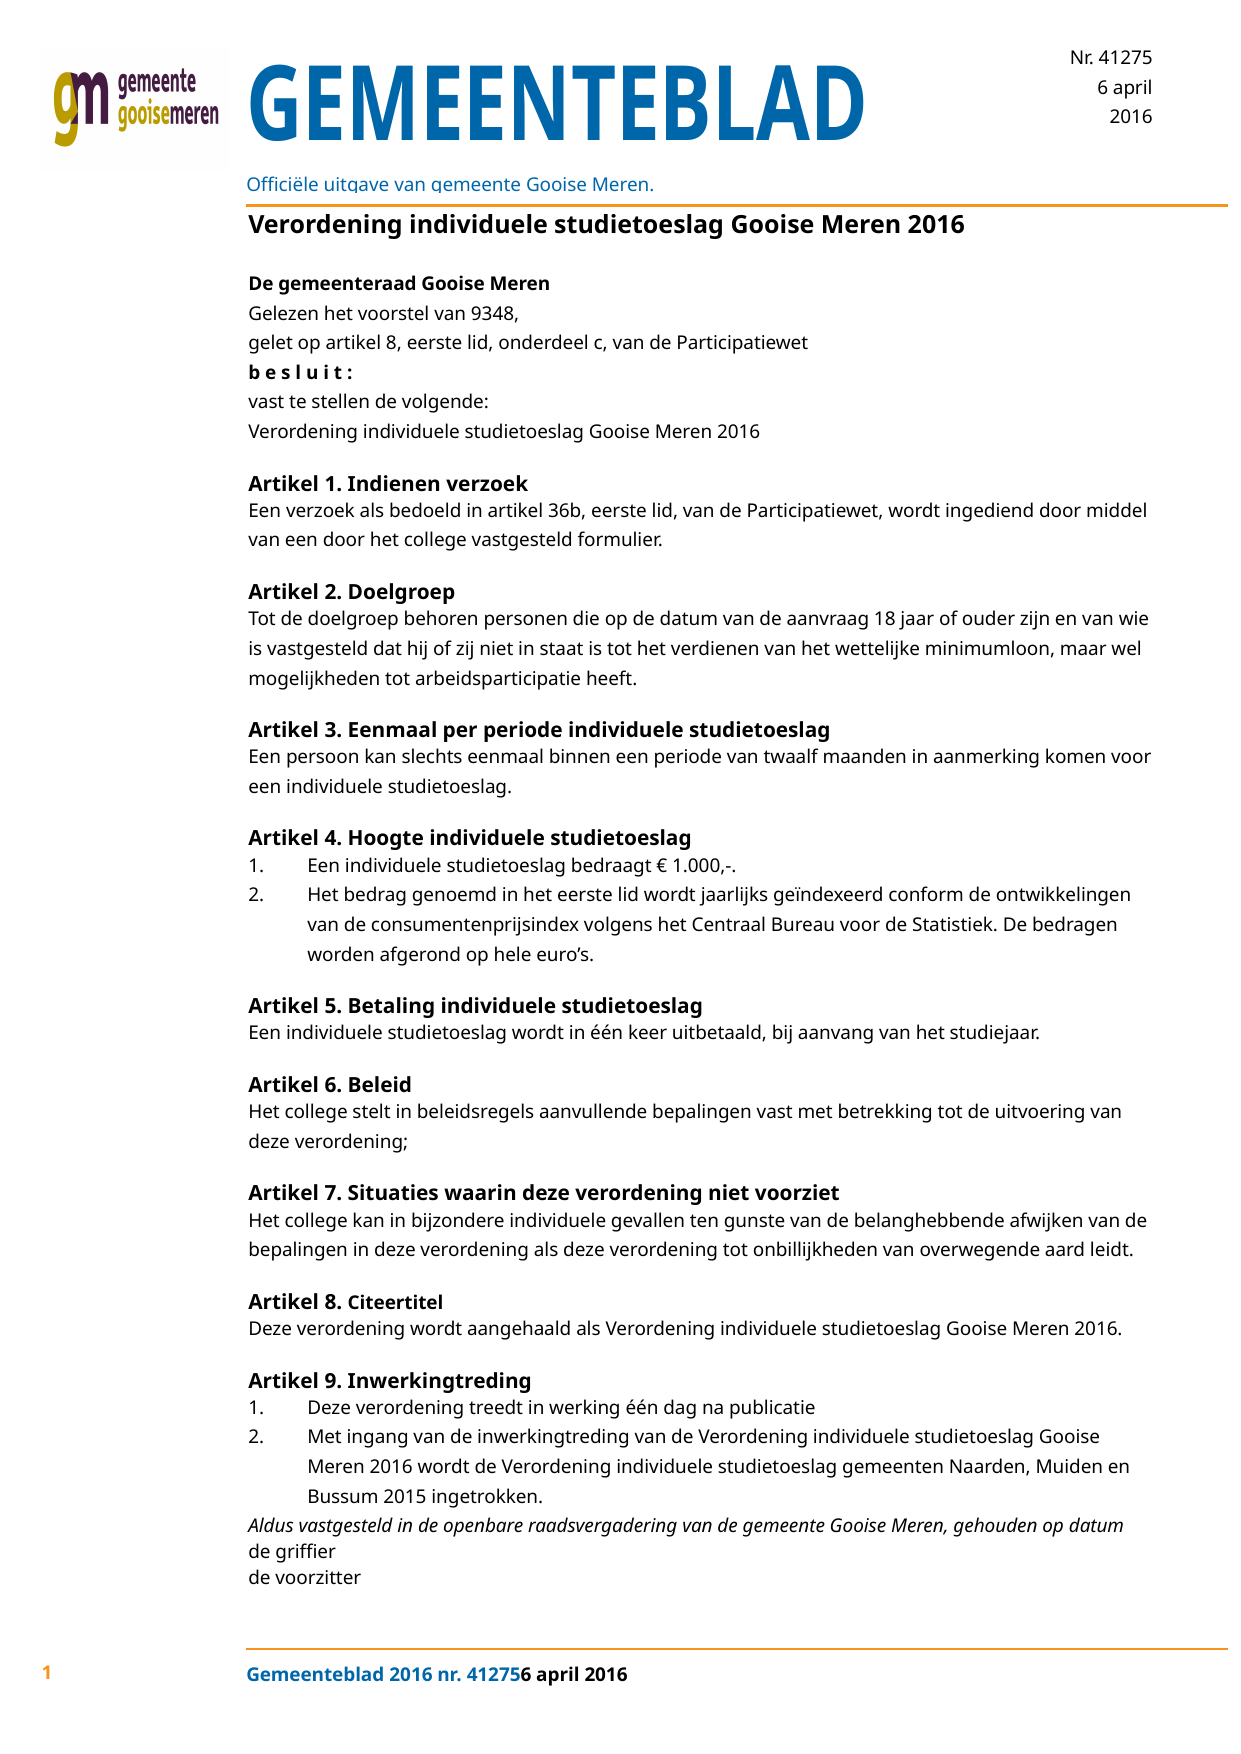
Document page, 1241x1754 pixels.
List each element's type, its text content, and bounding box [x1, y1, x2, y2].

text De gemeenteraad Gooise Meren [248, 270, 1152, 296]
text Artikel 6. Beleid [248, 1070, 1152, 1098]
text Artikel 9. Inwerkingtreding [248, 1366, 1152, 1394]
text Artikel 2. Doelgroep [248, 577, 1152, 606]
text de griffier [248, 1538, 1152, 1564]
text Deze verordening wordt aangehaald als Verordening individuele studietoeslag Gooise Meren 2016. [248, 1315, 1152, 1341]
list Deze verordening treedt in werking één dag na publicatie [248, 1394, 1152, 1420]
text Gelezen het voorstel van 9348, [248, 300, 1152, 326]
text Artikel 7. Situaties waarin deze verordening niet voorziet [248, 1178, 1152, 1207]
text Een verzoek als bedoeld in artikel 36b, eerste lid, van de Participatiewet, wordt ingediend door middel van een door het college vastgesteld formulier. [248, 497, 1152, 552]
text Artikel 8. Citeertitel [248, 1287, 1152, 1315]
text de voorzitter [248, 1564, 1152, 1590]
text Verordening individuele studietoeslag Gooise Meren 2016 [248, 418, 1152, 444]
text Het college stelt in beleidsregels aanvullende bepalingen vast met betrekking tot de uitvoering van deze verordening; [248, 1098, 1152, 1154]
text Een persoon kan slechts eenmaal binnen een periode van twaalf maanden in aanmerking komen voor een individuele studietoeslag. [248, 743, 1152, 799]
text Artikel 3. Eenmaal per periode individuele studietoeslag [248, 715, 1152, 743]
list Met ingang van de inwerkingtreding van de Verordening individuele studietoeslag Gooise Meren 2016 wordt de Verordening individuele studietoeslag gemeenten Naarden, Muiden en Bussum 2015 ingetrokken. [248, 1424, 1152, 1509]
text Een individuele studietoeslag wordt in één keer uitbetaald, bij aanvang van het studiejaar. [248, 1019, 1152, 1045]
list Het bedrag genoemd in het eerste lid wordt jaarlijks geïndexeerd conform de ontwikkelingen van de consumentenprijsindex volgens het Centraal Bureau voor de Statistiek. De bedragen worden afgerond op hele euro’s. [248, 882, 1152, 966]
text Verordening individuele studietoeslag Gooise Meren 2016 [248, 207, 1152, 241]
text b e s l u i t : [248, 359, 1152, 385]
text Aldus vastgesteld in de openbare raadsvergadering van de gemeente Gooise Meren, gehouden op datum [248, 1512, 1152, 1538]
text Artikel 4. Hoogte individuele studietoeslag [248, 823, 1152, 852]
text gelet op artikel 8, eerste lid, onderdeel c, van de Participatiewet [248, 329, 1152, 355]
text Artikel 5. Betaling individuele studietoeslag [248, 991, 1152, 1019]
text Het college kan in bijzondere individuele gevallen ten gunste van de belanghebbende afwijken van de bepalingen in deze verordening als deze verordening tot onbillijkheden van overwegende aard leidt. [248, 1207, 1152, 1262]
text Artikel 1. Indienen verzoek [248, 469, 1152, 497]
text vast te stellen de volgende: [248, 389, 1152, 414]
text Tot de doelgroep behoren personen die op de datum van de aanvraag 18 jaar of ouder zijn en van wie is vastgesteld dat hij of zij niet in staat is tot het verdienen van het wettelijke minimumloon, maar wel mogelijkheden tot arbeidsparticipatie heeft. [248, 606, 1152, 690]
list Een individuele studietoeslag bedraagt € 1.000,-. [248, 852, 1152, 878]
picture [41, 47, 231, 172]
